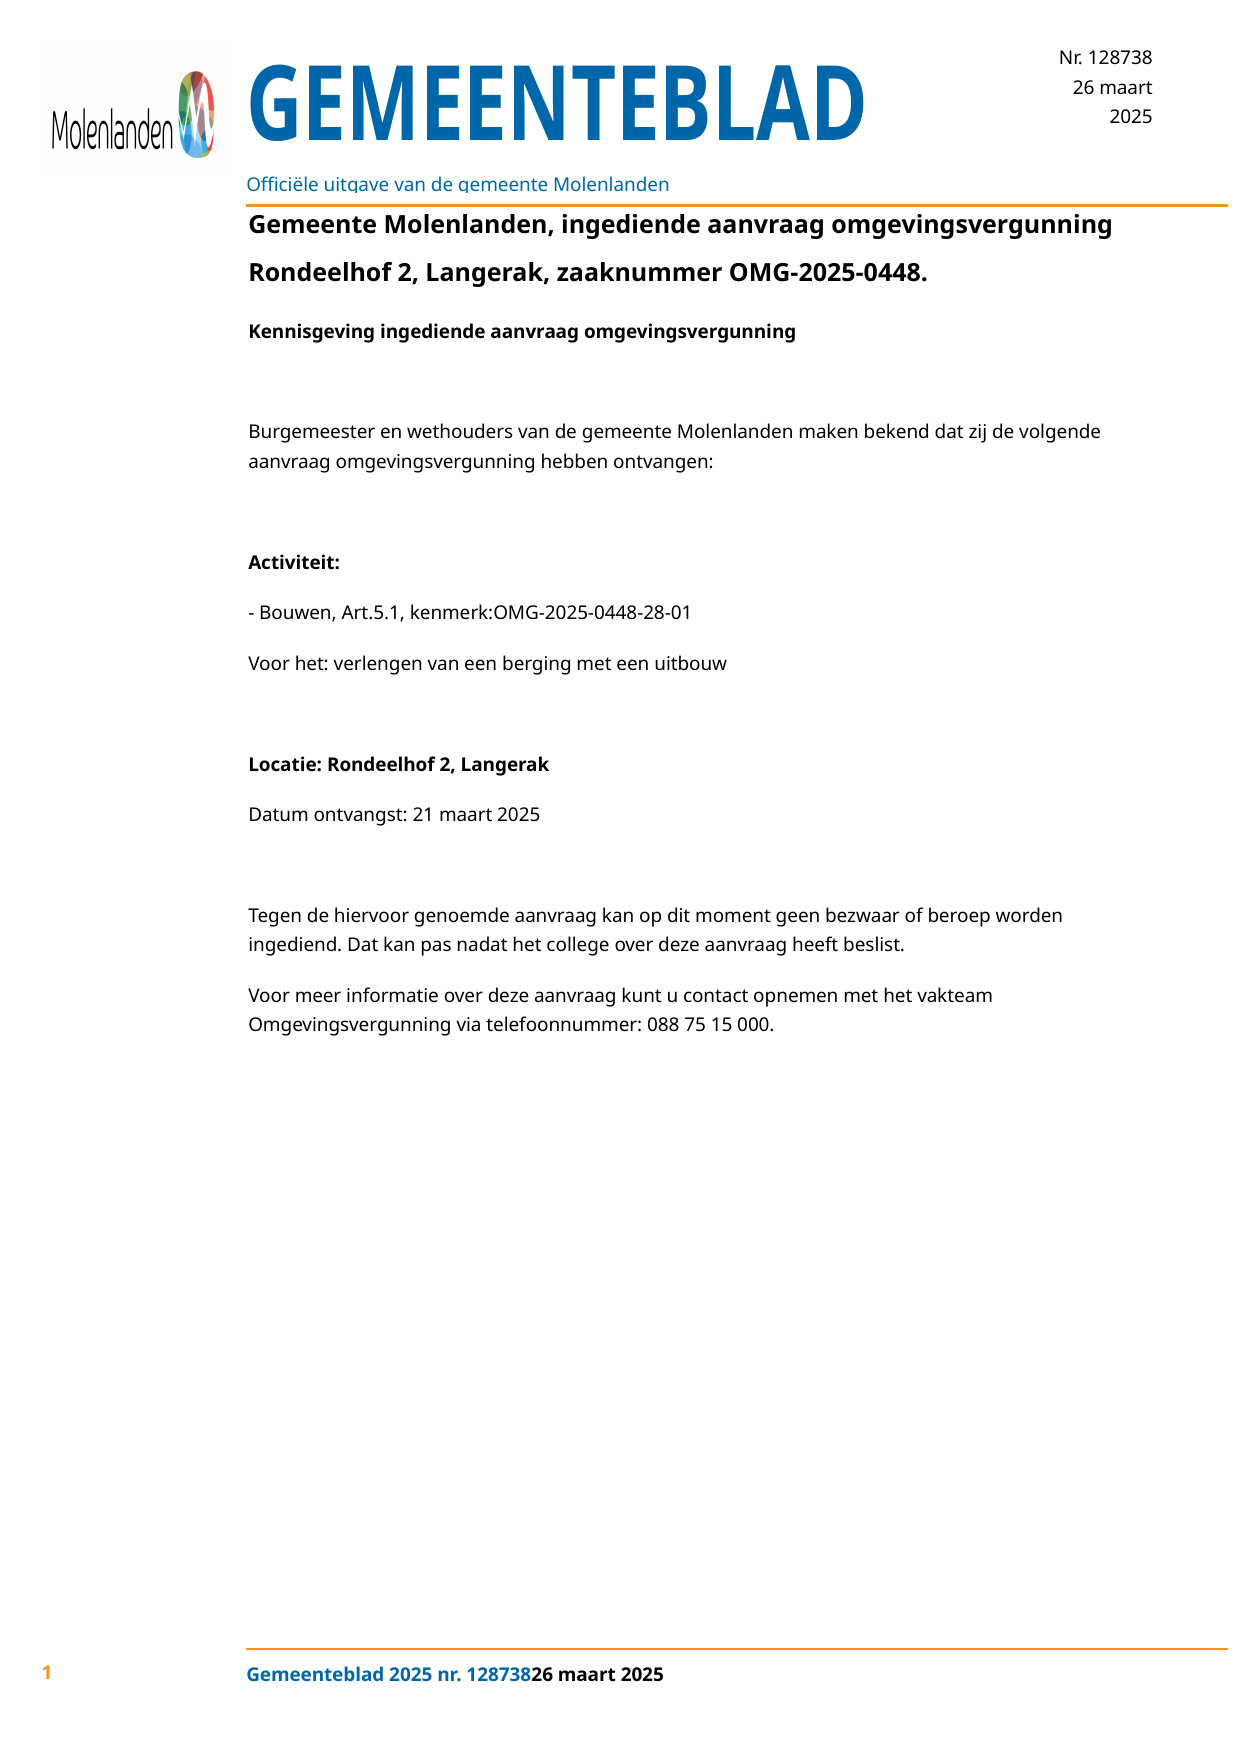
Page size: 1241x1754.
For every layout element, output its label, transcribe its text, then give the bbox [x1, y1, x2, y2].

text Locatie: Rondeelhof 2, Langerak [248, 751, 1152, 777]
text Activiteit: [248, 549, 1152, 575]
text Tegen de hiervoor genoemde aanvraag kan op dit moment geen bezwaar of beroep worden ingediend. Dat kan pas nadat het college over deze aanvraag heeft beslist. [248, 902, 1152, 957]
text Voor meer informatie over deze aanvraag kunt u contact opnemen met het vakteam Omgevingsvergunning via telefoonnummer: 088 75 15 000. [248, 982, 1152, 1037]
text Gemeente Molenlanden, ingediende aanvraag omgevingsvergunning Rondeelhof 2, Langerak, zaaknummer OMG-2025-0448. [248, 207, 1152, 288]
text - Bouwen, Art.5.1, kenmerk:OMG-2025-0448-28-01 [248, 599, 1152, 625]
text Burgemeester en wethouders van de gemeente Molenlanden maken bekend dat zij de volgende aanvraag omgevingsvergunning hebben ontvangen: [248, 419, 1152, 474]
text Voor het: verlengen van een berging met een uitbouw [248, 650, 1152, 676]
picture [41, 47, 231, 172]
text Datum ontvangst: 21 maart 2025 [248, 801, 1152, 827]
text Kennisgeving ingediende aanvraag omgevingsvergunning [248, 318, 1152, 344]
